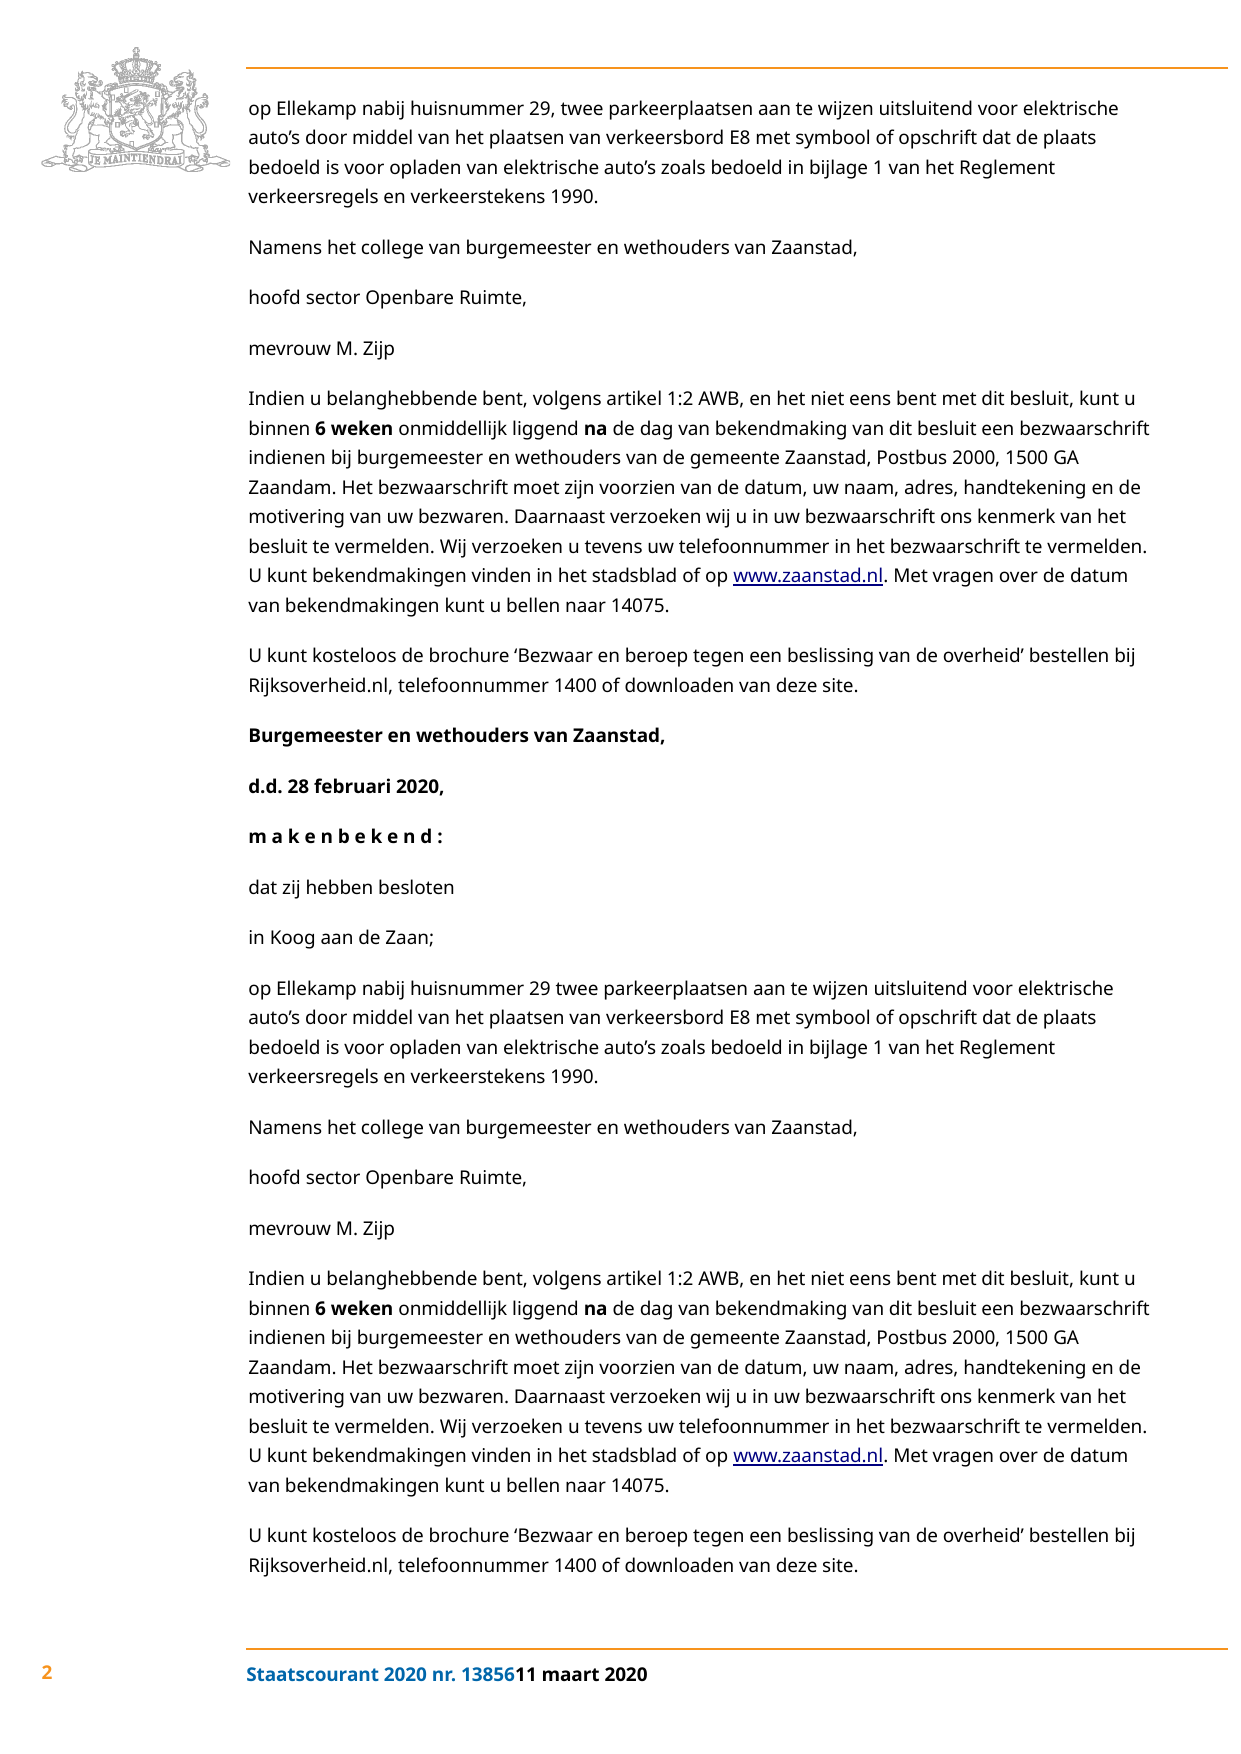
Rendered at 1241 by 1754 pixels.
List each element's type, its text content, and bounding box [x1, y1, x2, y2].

text Namens het college van burgemeester en wethouders van Zaanstad, [248, 234, 1152, 260]
text Indien u belanghebbende bent, volgens artikel 1:2 AWB, en het niet eens bent met dit besluit, kunt u binnen 6 weken onmiddellijk liggend na de dag van bekendmaking van dit besluit een bezwaarschrift indienen bij burgemeester en wethouders van de gemeente Zaanstad, Postbus 2000, 1500 GA Zaandam. Het bezwaarschrift moet zijn voorzien van de datum, uw naam, adres, handtekening en de motivering van uw bezwaren. Daarnaast verzoeken wij u in uw bezwaarschrift ons kenmerk van het besluit te vermelden. Wij verzoeken u tevens uw telefoonnummer in het bezwaarschrift te vermelden. U kunt bekendmakingen vinden in het stadsblad of op www.zaanstad.nl. Met vragen over de datum van bekendmakingen kunt u bellen naar 14075. [248, 1265, 1152, 1498]
text op Ellekamp nabij huisnummer 29, twee parkeerplaatsen aan te wijzen uitsluitend voor elektrische auto’s door middel van het plaatsen van verkeersbord E8 met symbool of opschrift dat de plaats bedoeld is voor opladen van elektrische auto’s zoals bedoeld in bijlage 1 van het Reglement verkeersregels en verkeerstekens 1990. [248, 95, 1152, 209]
text in Koog aan de Zaan; [248, 924, 1152, 950]
picture [41, 47, 231, 172]
text U kunt kosteloos de brochure ‘Bezwaar en beroep tegen een beslissing van de overheid’ bestellen bij Rijksoverheid.nl, telefoonnummer 1400 of downloaden van deze site. [248, 643, 1152, 698]
text hoofd sector Openbare Ruimte, [248, 284, 1152, 310]
text Indien u belanghebbende bent, volgens artikel 1:2 AWB, en het niet eens bent met dit besluit, kunt u binnen 6 weken onmiddellijk liggend na de dag van bekendmaking van dit besluit een bezwaarschrift indienen bij burgemeester en wethouders van de gemeente Zaanstad, Postbus 2000, 1500 GA Zaandam. Het bezwaarschrift moet zijn voorzien van de datum, uw naam, adres, handtekening en de motivering van uw bezwaren. Daarnaast verzoeken wij u in uw bezwaarschrift ons kenmerk van het besluit te vermelden. Wij verzoeken u tevens uw telefoonnummer in het bezwaarschrift te vermelden. U kunt bekendmakingen vinden in het stadsblad of op www.zaanstad.nl. Met vragen over de datum van bekendmakingen kunt u bellen naar 14075. [248, 385, 1152, 618]
text dat zij hebben besloten [248, 874, 1152, 900]
text m a k e n b e k e n d : [248, 823, 1152, 849]
text op Ellekamp nabij huisnummer 29 twee parkeerplaatsen aan te wijzen uitsluitend voor elektrische auto’s door middel van het plaatsen van verkeersbord E8 met symbool of opschrift dat de plaats bedoeld is voor opladen van elektrische auto’s zoals bedoeld in bijlage 1 van het Reglement verkeersregels en verkeerstekens 1990. [248, 975, 1152, 1089]
text Burgemeester en wethouders van Zaanstad, [248, 723, 1152, 748]
text d.d. 28 februari 2020, [248, 773, 1152, 799]
text hoofd sector Openbare Ruimte, [248, 1164, 1152, 1190]
text mevrouw M. Zijp [248, 335, 1152, 361]
text mevrouw M. Zijp [248, 1215, 1152, 1241]
text Namens het college van burgemeester en wethouders van Zaanstad, [248, 1114, 1152, 1140]
text U kunt kosteloos de brochure ‘Bezwaar en beroep tegen een beslissing van de overheid’ bestellen bij Rijksoverheid.nl, telefoonnummer 1400 of downloaden van deze site. [248, 1523, 1152, 1578]
